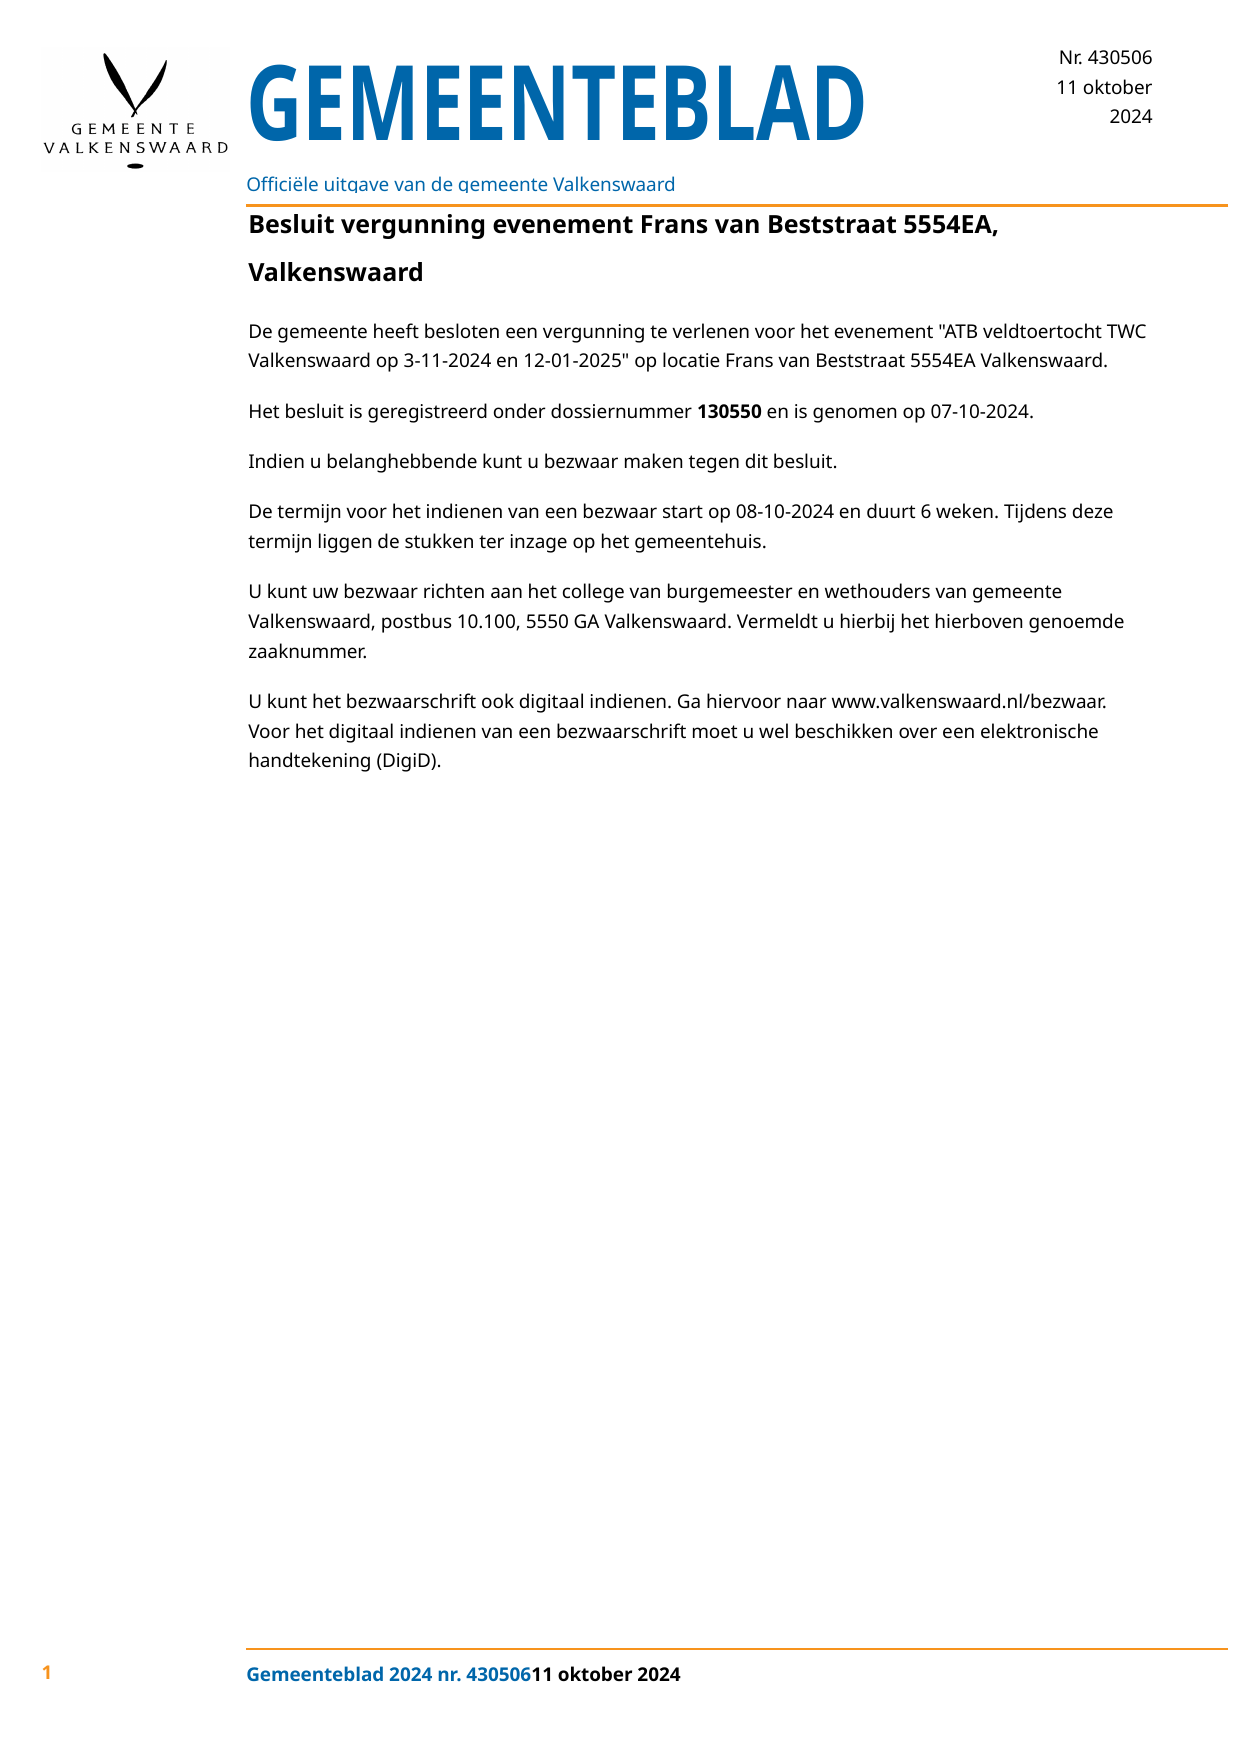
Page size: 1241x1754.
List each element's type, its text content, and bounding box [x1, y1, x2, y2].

text De termijn voor het indienen van een bezwaar start op 08-10-2024 en duurt 6 weken. Tijdens deze termijn liggen de stukken ter inzage op het gemeentehuis. [248, 499, 1152, 554]
text U kunt het bezwaarschrift ook digitaal indienen. Ga hiervoor naar www.valkenswaard.nl/bezwaar. Voor het digitaal indienen van een bezwaarschrift moet u wel beschikken over een elektronische handtekening (DigiD). [248, 688, 1152, 773]
text Indien u belanghebbende kunt u bezwaar maken tegen dit besluit. [248, 448, 1152, 474]
picture [41, 47, 231, 172]
text U kunt uw bezwaar richten aan het college van burgemeester en wethouders van gemeente Valkenswaard, postbus 10.100, 5550 GA Valkenswaard. Vermeldt u hierbij het hierboven genoemde zaaknummer. [248, 579, 1152, 664]
text De gemeente heeft besloten een vergunning te verlenen voor het evenement "ATB veldtoertocht TWC Valkenswaard op 3-11-2024 en 12-01-2025" op locatie Frans van Beststraat 5554EA Valkenswaard. [248, 318, 1152, 373]
text Besluit vergunning evenement Frans van Beststraat 5554EA, Valkenswaard [248, 207, 1152, 288]
text Het besluit is geregistreerd onder dossiernummer 130550 en is genomen op 07-10-2024. [248, 398, 1152, 424]
